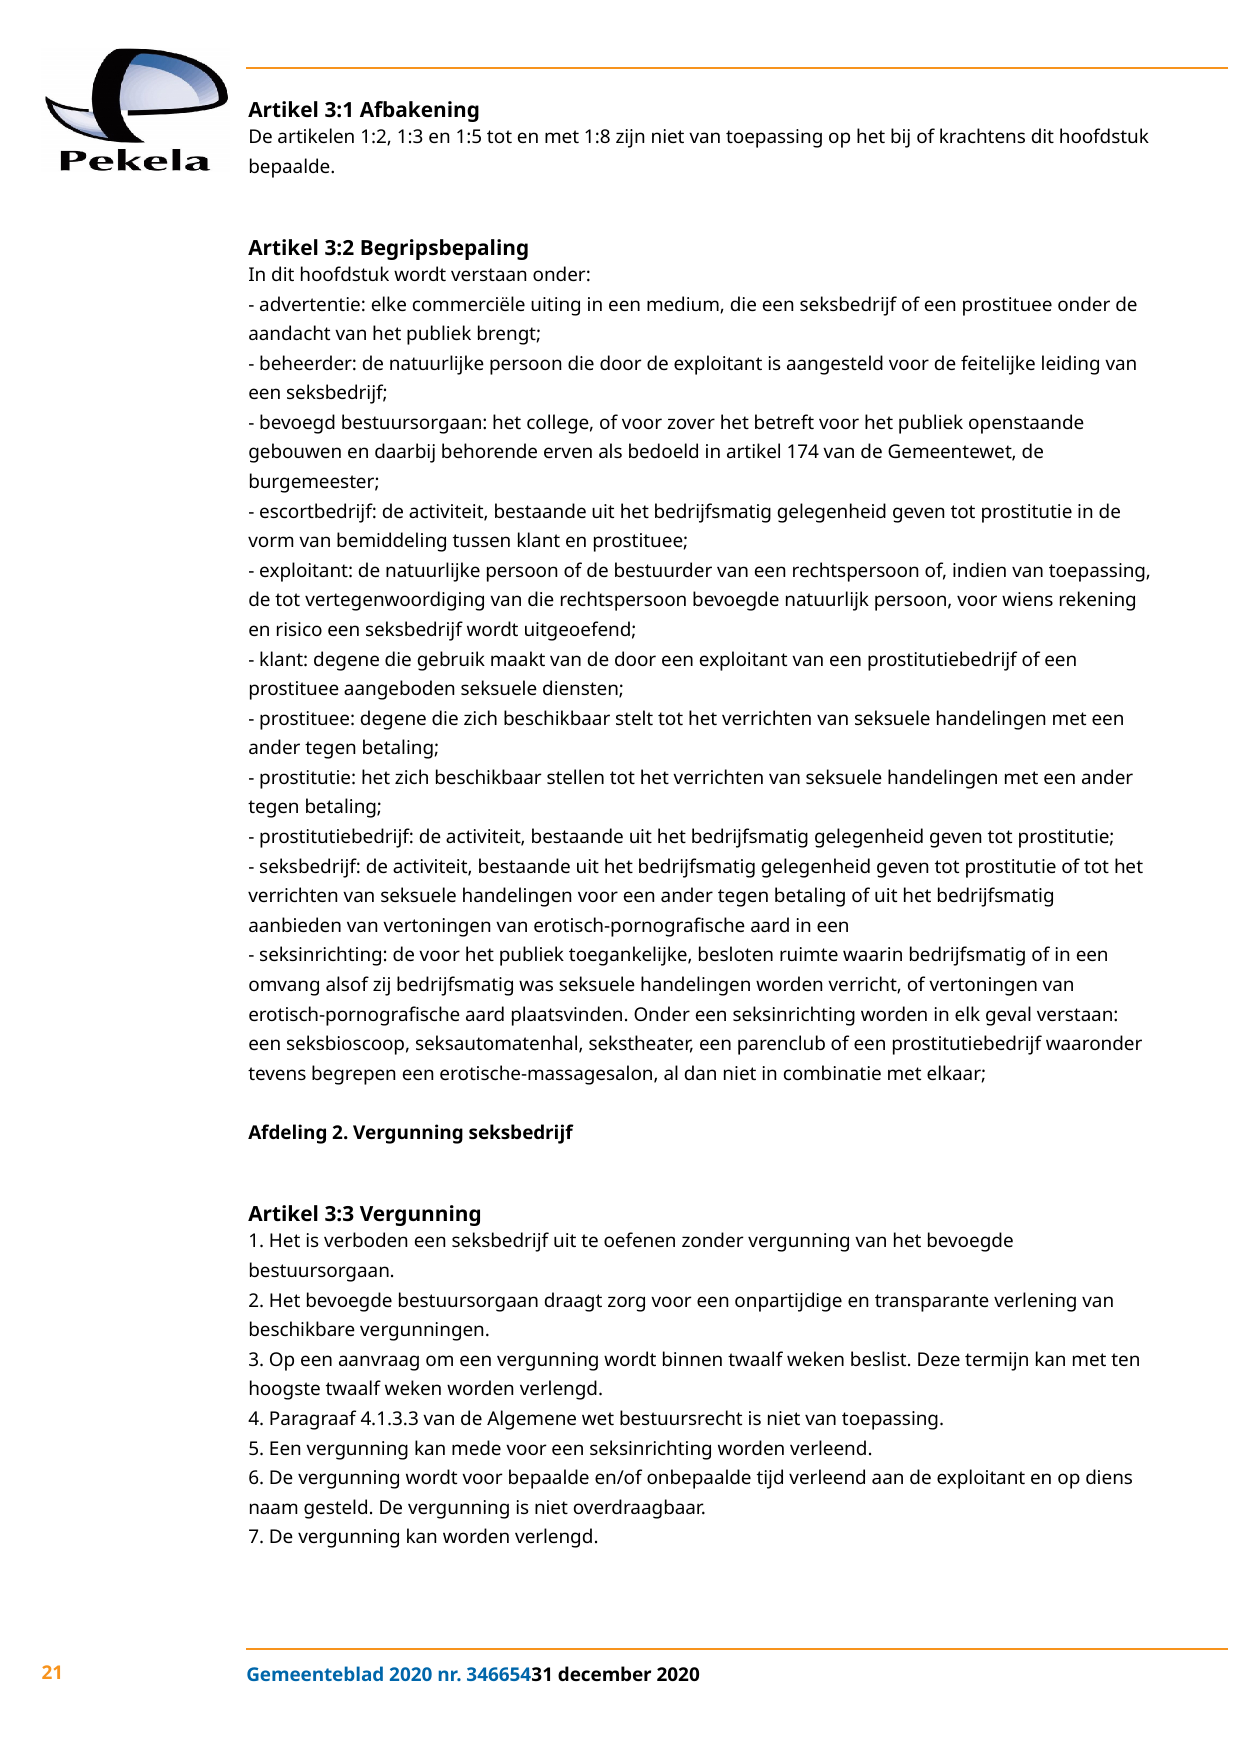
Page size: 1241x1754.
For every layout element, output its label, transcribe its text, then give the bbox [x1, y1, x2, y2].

text 6. De vergunning wordt voor bepaalde en/of onbepaalde tijd verleend aan de exploitant en op diens naam gesteld. De vergunning is niet overdraagbaar. [248, 1464, 1152, 1519]
text Afdeling 2. Vergunning seksbedrijf [248, 1119, 1152, 1145]
text - klant: degene die gebruik maakt van de door een exploitant van een prostitutiebedrijf of een prostituee aangeboden seksuele diensten; [248, 646, 1152, 701]
text In dit hoofdstuk wordt verstaan onder: [248, 261, 1152, 287]
picture [41, 47, 231, 172]
text De artikelen 1:2, 1:3 en 1:5 tot en met 1:8 zijn niet van toepassing op het bij of krachtens dit hoofdstuk bepaalde. [248, 123, 1152, 178]
text - prostituee: degene die zich beschikbaar stelt tot het verrichten van seksuele handelingen met een ander tegen betaling; [248, 705, 1152, 760]
text - escortbedrijf: de activiteit, bestaande uit het bedrijfsmatig gelegenheid geven tot prostitutie in de vorm van bemiddeling tussen klant en prostituee; [248, 498, 1152, 553]
text 5. Een vergunning kan mede voor een seksinrichting worden verleend. [248, 1435, 1152, 1460]
text 4. Paragraaf 4.1.3.3 van de Algemene wet bestuursrecht is niet van toepassing. [248, 1405, 1152, 1431]
text - exploitant: de natuurlijke persoon of de bestuurder van een rechtspersoon of, indien van toepassing, de tot vertegenwoordiging van die rechtspersoon bevoegde natuurlijk persoon, voor wiens rekening en risico een seksbedrijf wordt uitgeoefend; [248, 557, 1152, 642]
text - advertentie: elke commerciële uiting in een medium, die een seksbedrijf of een prostituee onder de aandacht van het publiek brengt; [248, 291, 1152, 346]
text - prostitutiebedrijf: de activiteit, bestaande uit het bedrijfsmatig gelegenheid geven tot prostitutie; [248, 823, 1152, 849]
text - prostitutie: het zich beschikbaar stellen tot het verrichten van seksuele handelingen met een ander tegen betaling; [248, 764, 1152, 819]
text 1. Het is verboden een seksbedrijf uit te oefenen zonder vergunning van het bevoegde bestuursorgaan. [248, 1228, 1152, 1283]
text Artikel 3:1 Afbakening [248, 95, 1152, 123]
text 2. Het bevoegde bestuursorgaan draagt zorg voor een onpartijdige en transparante verlening van beschikbare vergunningen. [248, 1287, 1152, 1342]
text 7. De vergunning kan worden verlengd. [248, 1523, 1152, 1549]
text Artikel 3:2 Begripsbepaling [248, 233, 1152, 261]
text - seksinrichting: de voor het publiek toegankelijke, besloten ruimte waarin bedrijfsmatig of in een omvang alsof zij bedrijfsmatig was seksuele handelingen worden verricht, of vertoningen van erotisch-pornografische aard plaatsvinden. Onder een seksinrichting worden in elk geval verstaan: een seksbioscoop, seksautomatenhal, sekstheater, een parenclub of een prostitutiebedrijf waaronder tevens begrepen een erotische-massagesalon, al dan niet in combinatie met elkaar; [248, 942, 1152, 1086]
text - beheerder: de natuurlijke persoon die door de exploitant is aangesteld voor de feitelijke leiding van een seksbedrijf; [248, 350, 1152, 405]
text Artikel 3:3 Vergunning [248, 1199, 1152, 1228]
text 3. Op een aanvraag om een vergunning wordt binnen twaalf weken beslist. Deze termijn kan met ten hoogste twaalf weken worden verlengd. [248, 1346, 1152, 1401]
text - seksbedrijf: de activiteit, bestaande uit het bedrijfsmatig gelegenheid geven tot prostitutie of tot het verrichten van seksuele handelingen voor een ander tegen betaling of uit het bedrijfsmatig aanbieden van vertoningen van erotisch-pornografische aard in een [248, 853, 1152, 938]
text - bevoegd bestuursorgaan: het college, of voor zover het betreft voor het publiek openstaande gebouwen en daarbij behorende erven als bedoeld in artikel 174 van de Gemeentewet, de burgemeester; [248, 409, 1152, 494]
